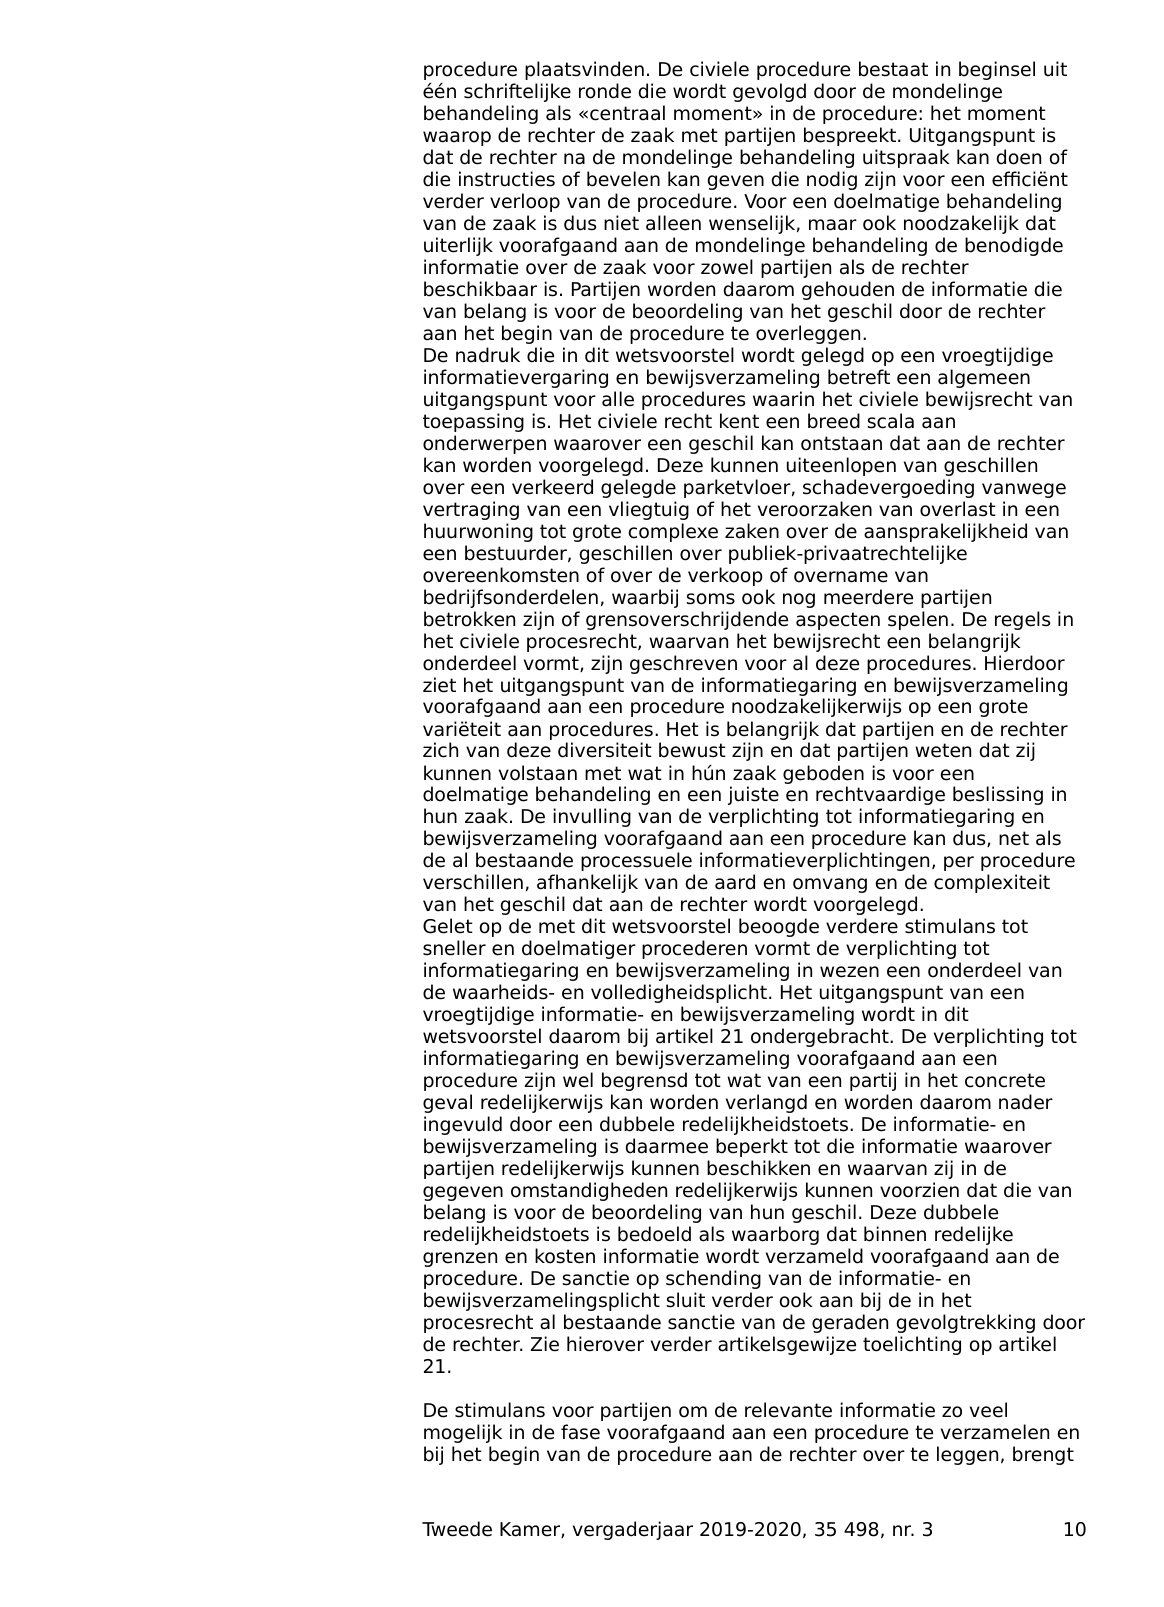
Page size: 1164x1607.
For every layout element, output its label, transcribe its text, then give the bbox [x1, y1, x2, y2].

text De stimulans voor partijen om de relevante informatie zo veel mogelijk in de fase voorafgaand aan een procedure te verzamelen en bij het begin van de procedure aan de rechter over te leggen, brengt [422, 1400, 1087, 1466]
text procedure plaatsvinden. De civiele procedure bestaat in beginsel uit één schriftelijke ronde die wordt gevolgd door de mondelinge behandeling als «centraal moment» in de procedure: het moment waarop de rechter de zaak met partijen bespreekt. Uitgangspunt is dat de rechter na de mondelinge behandeling uitspraak kan doen of die instructies of bevelen kan geven die nodig zijn voor een efficiënt verder verloop van de procedure. Voor een doelmatige behandeling van de zaak is dus niet alleen wenselijk, maar ook noodzakelijk dat uiterlijk voorafgaand aan de mondelinge behandeling de benodigde informatie over de zaak voor zowel partijen als de rechter beschikbaar is. Partijen worden daarom gehouden de informatie die van belang is voor de beoordeling van het geschil door de rechter aan het begin van de procedure te overleggen. [422, 59, 1087, 345]
text Gelet op de met dit wetsvoorstel beoogde verdere stimulans tot sneller en doelmatiger procederen vormt de verplichting tot informatiegaring en bewijsverzameling in wezen een onderdeel van de waarheids- en volledigheidsplicht. Het uitgangspunt van een vroegtijdige informatie- en bewijsverzameling wordt in dit wetsvoorstel daarom bij artikel 21 ondergebracht. De verplichting tot informatiegaring en bewijsverzameling voorafgaand aan een procedure zijn wel begrensd tot wat van een partij in het concrete geval redelijkerwijs kan worden verlangd en worden daarom nader ingevuld door een dubbele redelijkheidstoets. De informatie- en bewijsverzameling is daarmee beperkt tot die informatie waarover partijen redelijkerwijs kunnen beschikken en waarvan zij in de gegeven omstandigheden redelijkerwijs kunnen voorzien dat die van belang is voor de beoordeling van hun geschil. Deze dubbele redelijkheidstoets is bedoeld als waarborg dat binnen redelijke grenzen en kosten informatie wordt verzameld voorafgaand aan de procedure. De sanctie op schending van de informatie- en bewijsverzamelingsplicht sluit verder ook aan bij de in het procesrecht al bestaande sanctie van de geraden gevolgtrekking door de rechter. Zie hierover verder artikelsgewijze toelichting op artikel 21. [422, 916, 1087, 1378]
text De nadruk die in dit wetsvoorstel wordt gelegd op een vroegtijdige informatievergaring en bewijsverzameling betreft een algemeen uitgangspunt voor alle procedures waarin het civiele bewijsrecht van toepassing is. Het civiele recht kent een breed scala aan onderwerpen waarover een geschil kan ontstaan dat aan de rechter kan worden voorgelegd. Deze kunnen uiteenlopen van geschillen over een verkeerd gelegde parketvloer, schadevergoeding vanwege vertraging van een vliegtuig of het veroorzaken van overlast in een huurwoning tot grote complexe zaken over de aansprakelijkheid van een bestuurder, geschillen over publiek-privaatrechtelijke overeenkomsten of over de verkoop of overname van bedrijfsonderdelen, waarbij soms ook nog meerdere partijen betrokken zijn of grensoverschrijdende aspecten spelen. De regels in het civiele procesrecht, waarvan het bewijsrecht een belangrijk onderdeel vormt, zijn geschreven voor al deze procedures. Hierdoor ziet het uitgangspunt van de informatiegaring en bewijsverzameling voorafgaand aan een procedure noodzakelijkerwijs op een grote variëteit aan procedures. Het is belangrijk dat partijen en de rechter zich van deze diversiteit bewust zijn en dat partijen weten dat zij kunnen volstaan met wat in hún zaak geboden is voor een doelmatige behandeling en een juiste en rechtvaardige beslissing in hun zaak. De invulling van de verplichting tot informatiegaring en bewijsverzameling voorafgaand aan een procedure kan dus, net als de al bestaande processuele informatieverplichtingen, per procedure verschillen, afhankelijk van de aard en omvang en de complexiteit van het geschil dat aan de rechter wordt voorgelegd. [422, 345, 1087, 916]
